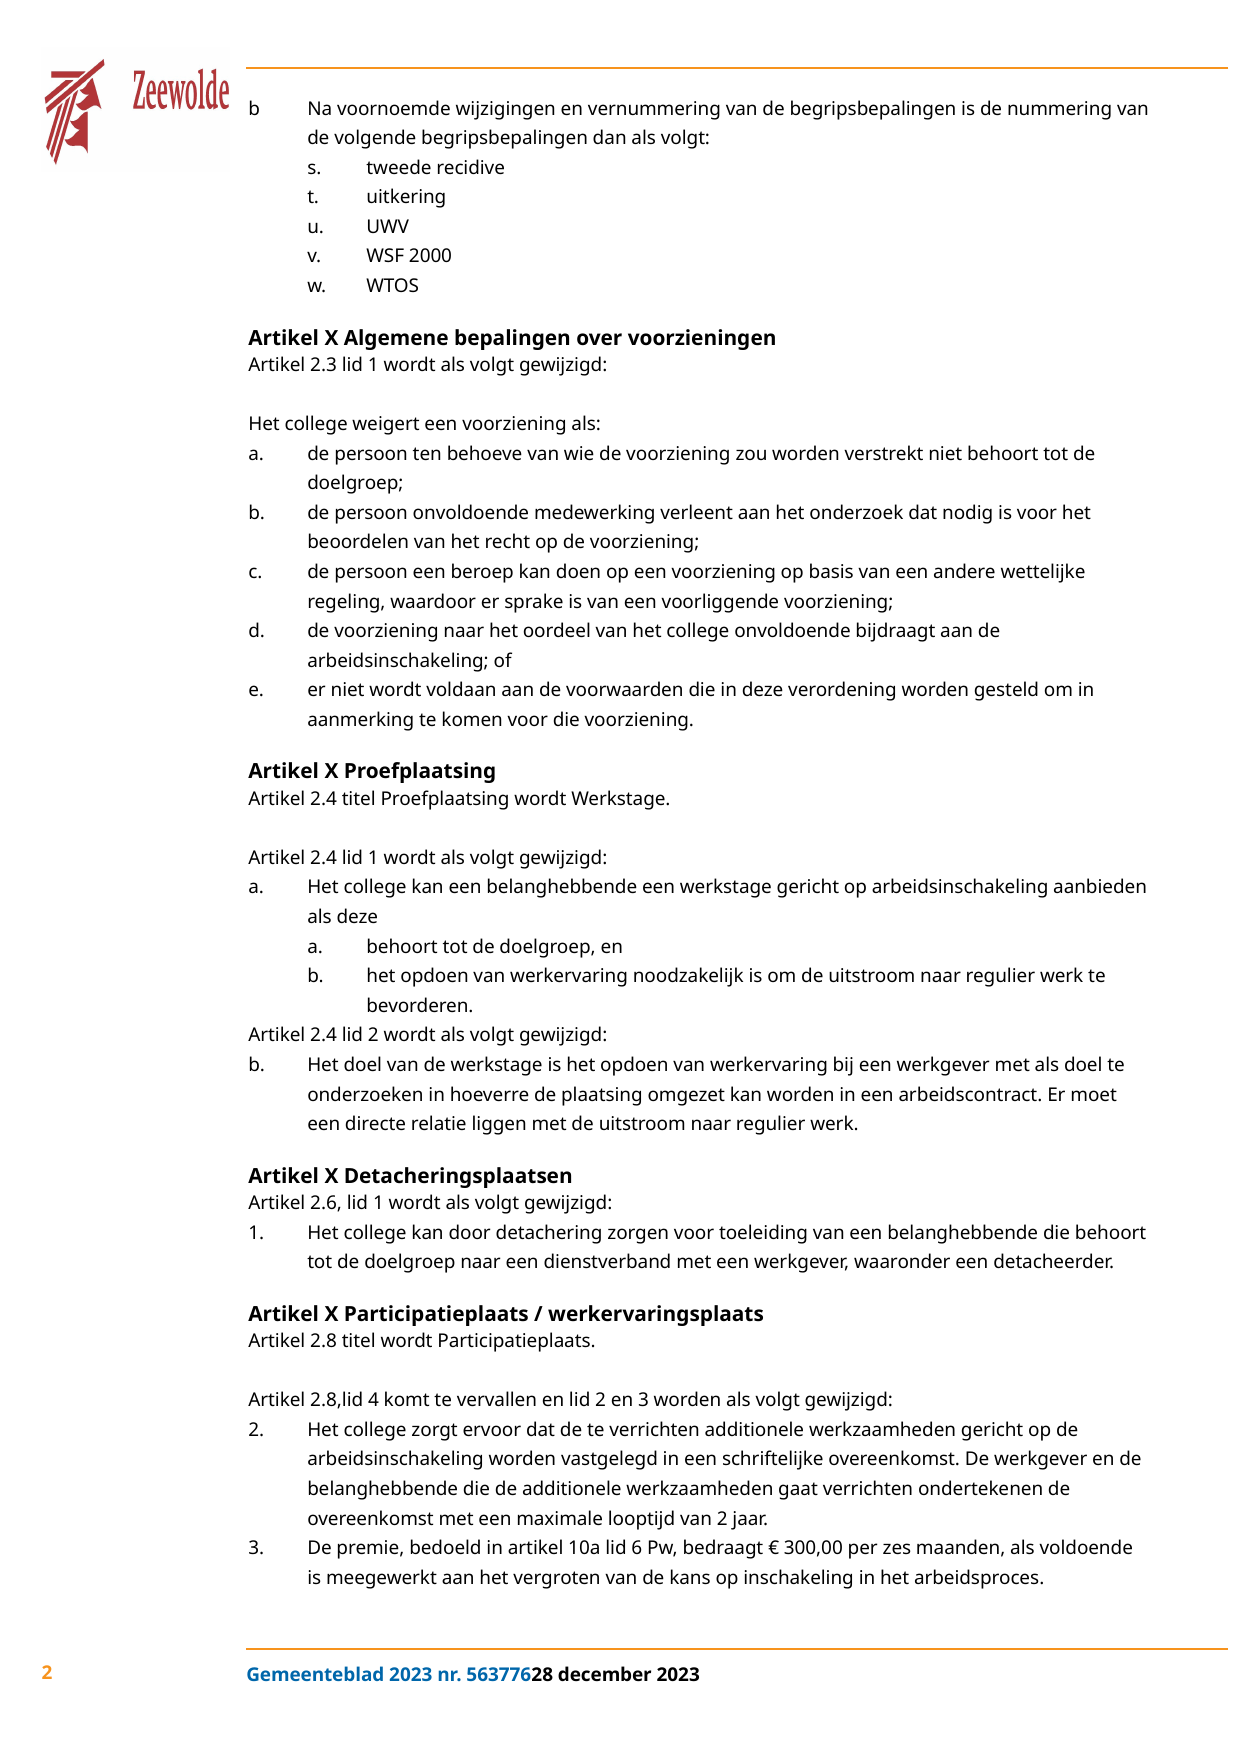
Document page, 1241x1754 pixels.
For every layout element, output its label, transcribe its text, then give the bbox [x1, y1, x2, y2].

text Artikel 2.4 titel Proefplaatsing wordt Werkstage. [248, 785, 1152, 811]
list er niet wordt voldaan aan de voorwaarden die in deze verordening worden gesteld om in aanmerking te komen voor die voorziening. [248, 677, 1152, 732]
list de persoon onvoldoende medewerking verleent aan het onderzoek dat nodig is voor het beoordelen van het recht op de voorziening; [248, 499, 1152, 554]
text Artikel 2.3 lid 1 wordt als volgt gewijzigd: [248, 351, 1152, 377]
list behoort tot de doelgroep, en [307, 933, 1152, 959]
list WTOS [307, 272, 1152, 298]
list het opdoen van werkervaring noodzakelijk is om de uitstroom naar regulier werk te bevorderen. [307, 962, 1152, 1018]
list Het college kan een belanghebbende een werkstage gericht op arbeidsinschakeling aanbieden als deze [248, 874, 1152, 929]
text Artikel 2.4 lid 1 wordt als volgt gewijzigd: [248, 844, 1152, 870]
text Artikel X Participatieplaats / werkervaringsplaats [248, 1299, 1152, 1327]
text Artikel 2.6, lid 1 wordt als volgt gewijzigd: [248, 1189, 1152, 1215]
text Artikel X Detacheringsplaatsen [248, 1161, 1152, 1189]
list Het doel van de werkstage is het opdoen van werkervaring bij een werkgever met als doel te onderzoeken in hoeverre de plaatsing omgezet kan worden in een arbeidscontract. Er moet een directe relatie liggen met de uitstroom naar regulier werk. [248, 1051, 1152, 1136]
text Artikel 2.4 lid 2 wordt als volgt gewijzigd: [248, 1022, 1152, 1047]
text Het college weigert een voorziening als: [248, 410, 1152, 436]
list Het college zorgt ervoor dat de te verrichten additionele werkzaamheden gericht op de arbeidsinschakeling worden vastgelegd in een schriftelijke overeenkomst. De werkgever en de belanghebbende die de additionele werkzaamheden gaat verrichten ondertekenen de overeenkomst met een maximale looptijd van 2 jaar. [248, 1416, 1152, 1531]
list uitkering [307, 183, 1152, 209]
list Het college kan door detachering zorgen voor toeleiding van een belanghebbende die behoort tot de doelgroep naar een dienstverband met een werkgever, waaronder een detacheerder. [248, 1219, 1152, 1274]
text Artikel 2.8 titel wordt Participatieplaats. [248, 1327, 1152, 1353]
text Artikel X Proefplaatsing [248, 757, 1152, 785]
text Artikel X Algemene bepalingen over voorzieningen [248, 323, 1152, 351]
list WSF 2000 [307, 243, 1152, 268]
list de persoon ten behoeve van wie de voorziening zou worden verstrekt niet behoort tot de doelgroep; [248, 440, 1152, 495]
list Na voornoemde wijzigingen en vernummering van de begripsbepalingen is de nummering van de volgende begripsbepalingen dan als volgt: [248, 95, 1152, 150]
list tweede recidive [307, 154, 1152, 180]
text Artikel 2.8,lid 4 komt te vervallen en lid 2 en 3 worden als volgt gewijzigd: [248, 1386, 1152, 1412]
list UWV [307, 213, 1152, 239]
list de persoon een beroep kan doen op een voorziening op basis van een andere wettelijke regeling, waardoor er sprake is van een voorliggende voorziening; [248, 558, 1152, 613]
picture [41, 47, 231, 172]
list De premie, bedoeld in artikel 10a lid 6 Pw, bedraagt € 300,00 per zes maanden, als voldoende is meegewerkt aan het vergroten van de kans op inschakeling in het arbeidsproces. [248, 1534, 1152, 1590]
list de voorziening naar het oordeel van het college onvoldoende bijdraagt aan de arbeidsinschakeling; of [248, 617, 1152, 673]
